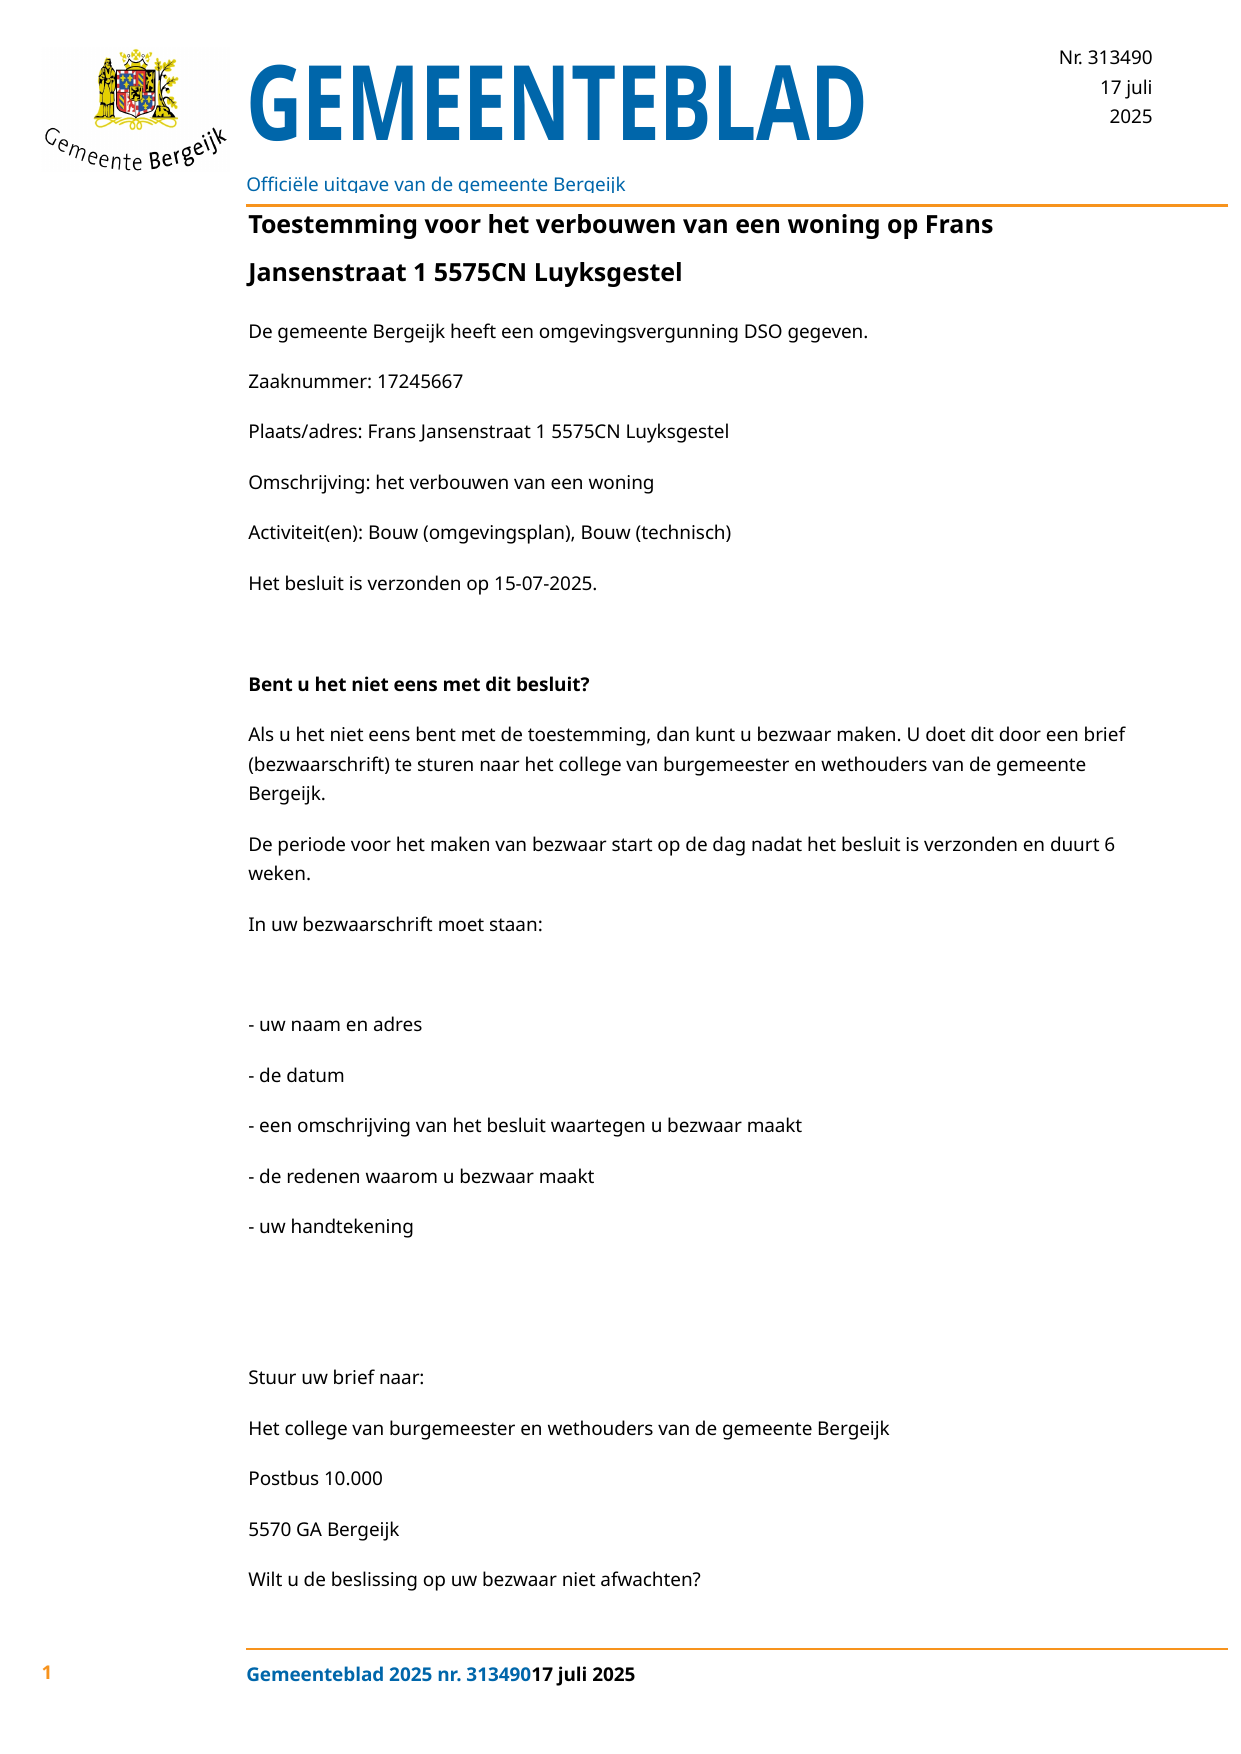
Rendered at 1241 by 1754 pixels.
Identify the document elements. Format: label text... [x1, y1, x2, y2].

text Het besluit is verzonden op 15-07-2025. [248, 570, 1152, 596]
text Activiteit(en): Bouw (omgevingsplan), Bouw (technisch) [248, 519, 1152, 545]
text - een omschrijving van het besluit waartegen u bezwaar maakt [248, 1112, 1152, 1138]
text Omschrijving: het verbouwen van een woning [248, 469, 1152, 495]
text 5570 GA Bergeijk [248, 1516, 1152, 1542]
text Zaaknummer: 17245667 [248, 368, 1152, 394]
text De periode voor het maken van bezwaar start op de dag nadat het besluit is verzonden en duurt 6 weken. [248, 831, 1152, 886]
text De gemeente Bergeijk heeft een omgevingsvergunning DSO gegeven. [248, 318, 1152, 344]
text Het college van burgemeester en wethouders van de gemeente Bergeijk [248, 1415, 1152, 1441]
text - uw handtekening [248, 1213, 1152, 1239]
text In uw bezwaarschrift moet staan: [248, 911, 1152, 937]
text Wilt u de beslissing op uw bezwaar niet afwachten? [248, 1566, 1152, 1592]
text Toestemming voor het verbouwen van een woning op Frans Jansenstraat 1 5575CN Luyksgestel [248, 207, 1152, 288]
picture [41, 47, 231, 172]
text - de datum [248, 1062, 1152, 1088]
text Plaats/adres: Frans Jansenstraat 1 5575CN Luyksgestel [248, 419, 1152, 444]
text Stuur uw brief naar: [248, 1364, 1152, 1390]
text Postbus 10.000 [248, 1465, 1152, 1491]
text Als u het niet eens bent met de toestemming, dan kunt u bezwaar maken. U doet dit door een brief (bezwaarschrift) te sturen naar het college van burgemeester en wethouders van de gemeente Bergeijk. [248, 721, 1152, 806]
text Bent u het niet eens met dit besluit? [248, 671, 1152, 697]
text - uw naam en adres [248, 1012, 1152, 1037]
text - de redenen waarom u bezwaar maakt [248, 1163, 1152, 1189]
